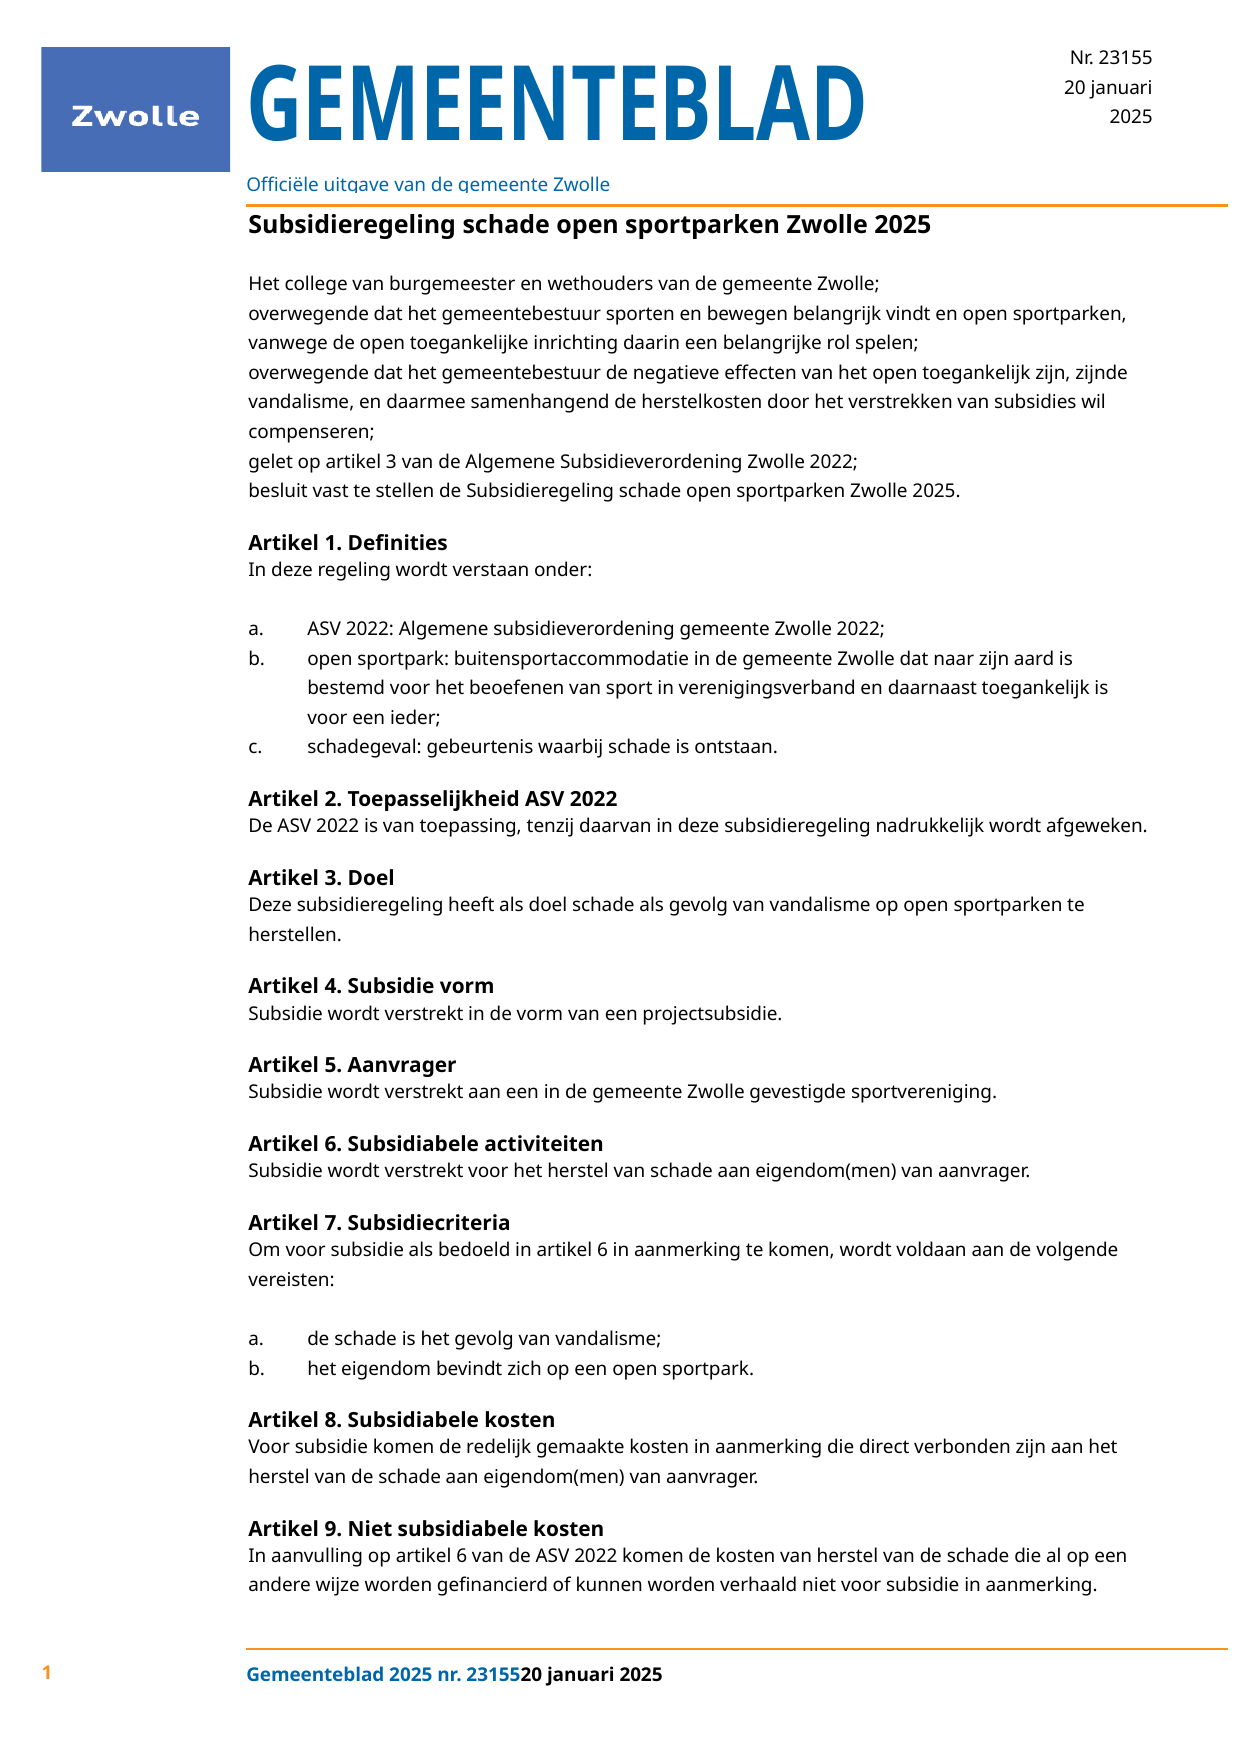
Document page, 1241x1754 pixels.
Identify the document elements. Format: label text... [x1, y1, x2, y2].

text Artikel 4. Subsidie vorm [248, 971, 1152, 1000]
text overwegende dat het gemeentebestuur sporten en bewegen belangrijk vindt en open sportparken, vanwege de open toegankelijke inrichting daarin een belangrijke rol spelen; [248, 300, 1152, 355]
text Artikel 3. Doel [248, 863, 1152, 891]
list de schade is het gevolg van vandalisme; [248, 1325, 1152, 1351]
text Artikel 2. Toepasselijkheid ASV 2022 [248, 784, 1152, 813]
text In aanvulling op artikel 6 van de ASV 2022 komen de kosten van herstel van de schade die al op een andere wijze worden gefinancierd of kunnen worden verhaald niet voor subsidie in aanmerking. [248, 1542, 1152, 1597]
text De ASV 2022 is van toepassing, tenzij daarvan in deze subsidieregeling nadrukkelijk wordt afgeweken. [248, 813, 1152, 838]
list schadegeval: gebeurtenis waarbij schade is ontstaan. [248, 734, 1152, 759]
text overwegende dat het gemeentebestuur de negatieve effecten van het open toegankelijk zijn, zijnde vandalisme, en daarmee samenhangend de herstelkosten door het verstrekken van subsidies wil compenseren; [248, 359, 1152, 444]
text Voor subsidie komen de redelijk gemaakte kosten in aanmerking die direct verbonden zijn aan het herstel van de schade aan eigendom(men) van aanvrager. [248, 1434, 1152, 1489]
list ASV 2022: Algemene subsidieverordening gemeente Zwolle 2022; [248, 615, 1152, 641]
text gelet op artikel 3 van de Algemene Subsidieverordening Zwolle 2022; [248, 448, 1152, 473]
text Deze subsidieregeling heeft als doel schade als gevolg van vandalisme op open sportparken te herstellen. [248, 891, 1152, 947]
text Subsidie wordt verstrekt aan een in de gemeente Zwolle gevestigde sportvereniging. [248, 1079, 1152, 1104]
text Artikel 6. Subsidiabele activiteiten [248, 1129, 1152, 1158]
text Artikel 7. Subsidiecriteria [248, 1208, 1152, 1236]
list open sportpark: buitensportaccommodatie in de gemeente Zwolle dat naar zijn aard is bestemd voor het beoefenen van sport in verenigingsverband en daarnaast toegankelijk is voor een ieder; [248, 645, 1152, 730]
text Het college van burgemeester en wethouders van de gemeente Zwolle; [248, 270, 1152, 296]
text In deze regeling wordt verstaan onder: [248, 556, 1152, 582]
text Subsidieregeling schade open sportparken Zwolle 2025 [248, 207, 1152, 241]
text Subsidie wordt verstrekt voor het herstel van schade aan eigendom(men) van aanvrager. [248, 1158, 1152, 1183]
text Artikel 1. Definities [248, 528, 1152, 556]
text besluit vast te stellen de Subsidieregeling schade open sportparken Zwolle 2025. [248, 477, 1152, 503]
text Artikel 9. Niet subsidiabele kosten [248, 1514, 1152, 1542]
text Artikel 8. Subsidiabele kosten [248, 1405, 1152, 1434]
text Subsidie wordt verstrekt in de vorm van een projectsubsidie. [248, 1000, 1152, 1026]
list het eigendom bevindt zich op een open sportpark. [248, 1355, 1152, 1381]
text Artikel 5. Aanvrager [248, 1050, 1152, 1079]
picture [41, 47, 231, 172]
text Om voor subsidie als bedoeld in artikel 6 in aanmerking te komen, wordt voldaan aan de volgende vereisten: [248, 1236, 1152, 1292]
